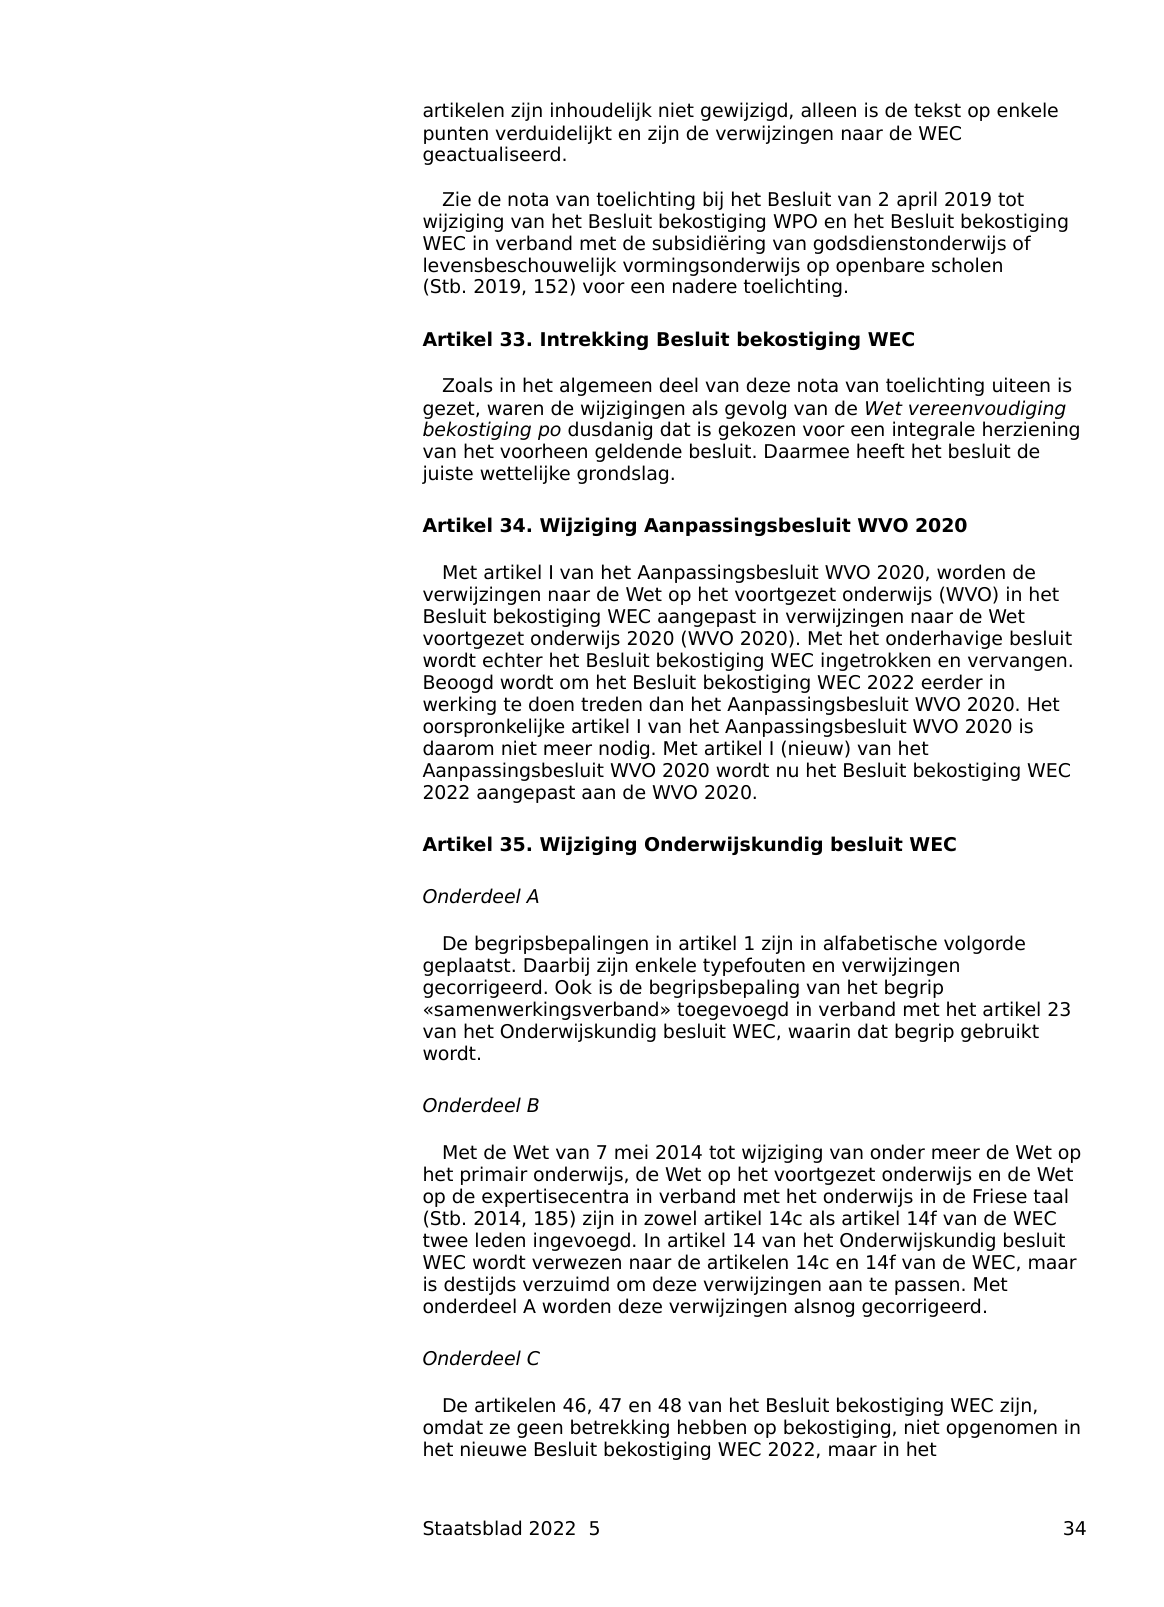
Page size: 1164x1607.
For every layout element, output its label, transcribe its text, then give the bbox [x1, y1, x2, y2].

text Met artikel I van het Aanpassingsbesluit WVO 2020, worden de verwijzingen naar de Wet op het voortgezet onderwijs (WVO) in het Besluit bekostiging WEC aangepast in verwijzingen naar de Wet voortgezet onderwijs 2020 (WVO 2020). Met het onderhavige besluit wordt echter het Besluit bekostiging WEC ingetrokken en vervangen. Beoogd wordt om het Besluit bekostiging WEC 2022 eerder in werking te doen treden dan het Aanpassingsbesluit WVO 2020. Het oorspronkelijke artikel I van het Aanpassingsbesluit WVO 2020 is daarom niet meer nodig. Met artikel I (nieuw) van het Aanpassingsbesluit WVO 2020 wordt nu het Besluit bekostiging WEC 2022 aangepast aan de WVO 2020. [422, 562, 1087, 804]
text Zie de nota van toelichting bij het Besluit van 2 april 2019 tot wijziging van het Besluit bekostiging WPO en het Besluit bekostiging WEC in verband met de subsidiëring van godsdienstonderwijs of levensbeschouwelijk vormingsonderwijs op openbare scholen (Stb. 2019, 152) voor een nadere toelichting. [422, 188, 1087, 298]
text De begripsbepalingen in artikel 1 zijn in alfabetische volgorde geplaatst. Daarbij zijn enkele typefouten en verwijzingen gecorrigeerd. Ook is de begripsbepaling van het begrip «samenwerkingsverband» toegevoegd in verband met het artikel 23 van het Onderwijskundig besluit WEC, waarin dat begrip gebruikt wordt. [422, 933, 1087, 1065]
subtitle Artikel 35. Wijziging Onderwijskundig besluit WEC [422, 834, 1087, 856]
subtitle Artikel 33. Intrekking Besluit bekostiging WEC [422, 328, 1087, 350]
text Zoals in het algemeen deel van deze nota van toelichting uiteen is gezet, waren de wijzigingen als gevolg van de Wet vereenvoudiging bekostiging po dusdanig dat is gekozen voor een integrale herziening van het voorheen geldende besluit. Daarmee heeft het besluit de juiste wettelijke grondslag. [422, 375, 1087, 485]
text artikelen zijn inhoudelijk niet gewijzigd, alleen is de tekst op enkele punten verduidelijkt en zijn de verwijzingen naar de WEC geactualiseerd. [422, 100, 1087, 166]
text Met de Wet van 7 mei 2014 tot wijziging van onder meer de Wet op het primair onderwijs, de Wet op het voortgezet onderwijs en de Wet op de expertisecentra in verband met het onderwijs in de Friese taal (Stb. 2014, 185) zijn in zowel artikel 14c als artikel 14f van de WEC twee leden ingevoegd. In artikel 14 van het Onderwijskundig besluit WEC wordt verwezen naar de artikelen 14c en 14f van de WEC, maar is destijds verzuimd om deze verwijzingen aan te passen. Met onderdeel A worden deze verwijzingen alsnog gecorrigeerd. [422, 1142, 1087, 1318]
text De artikelen 46, 47 en 48 van het Besluit bekostiging WEC zijn, omdat ze geen betrekking hebben op bekostiging, niet opgenomen in het nieuwe Besluit bekostiging WEC 2022, maar in het [422, 1395, 1087, 1461]
subtitle Onderdeel A [422, 886, 1087, 908]
subtitle Onderdeel B [422, 1095, 1087, 1117]
subtitle Artikel 34. Wijziging Aanpassingsbesluit WVO 2020 [422, 515, 1087, 537]
subtitle Onderdeel C [422, 1348, 1087, 1370]
